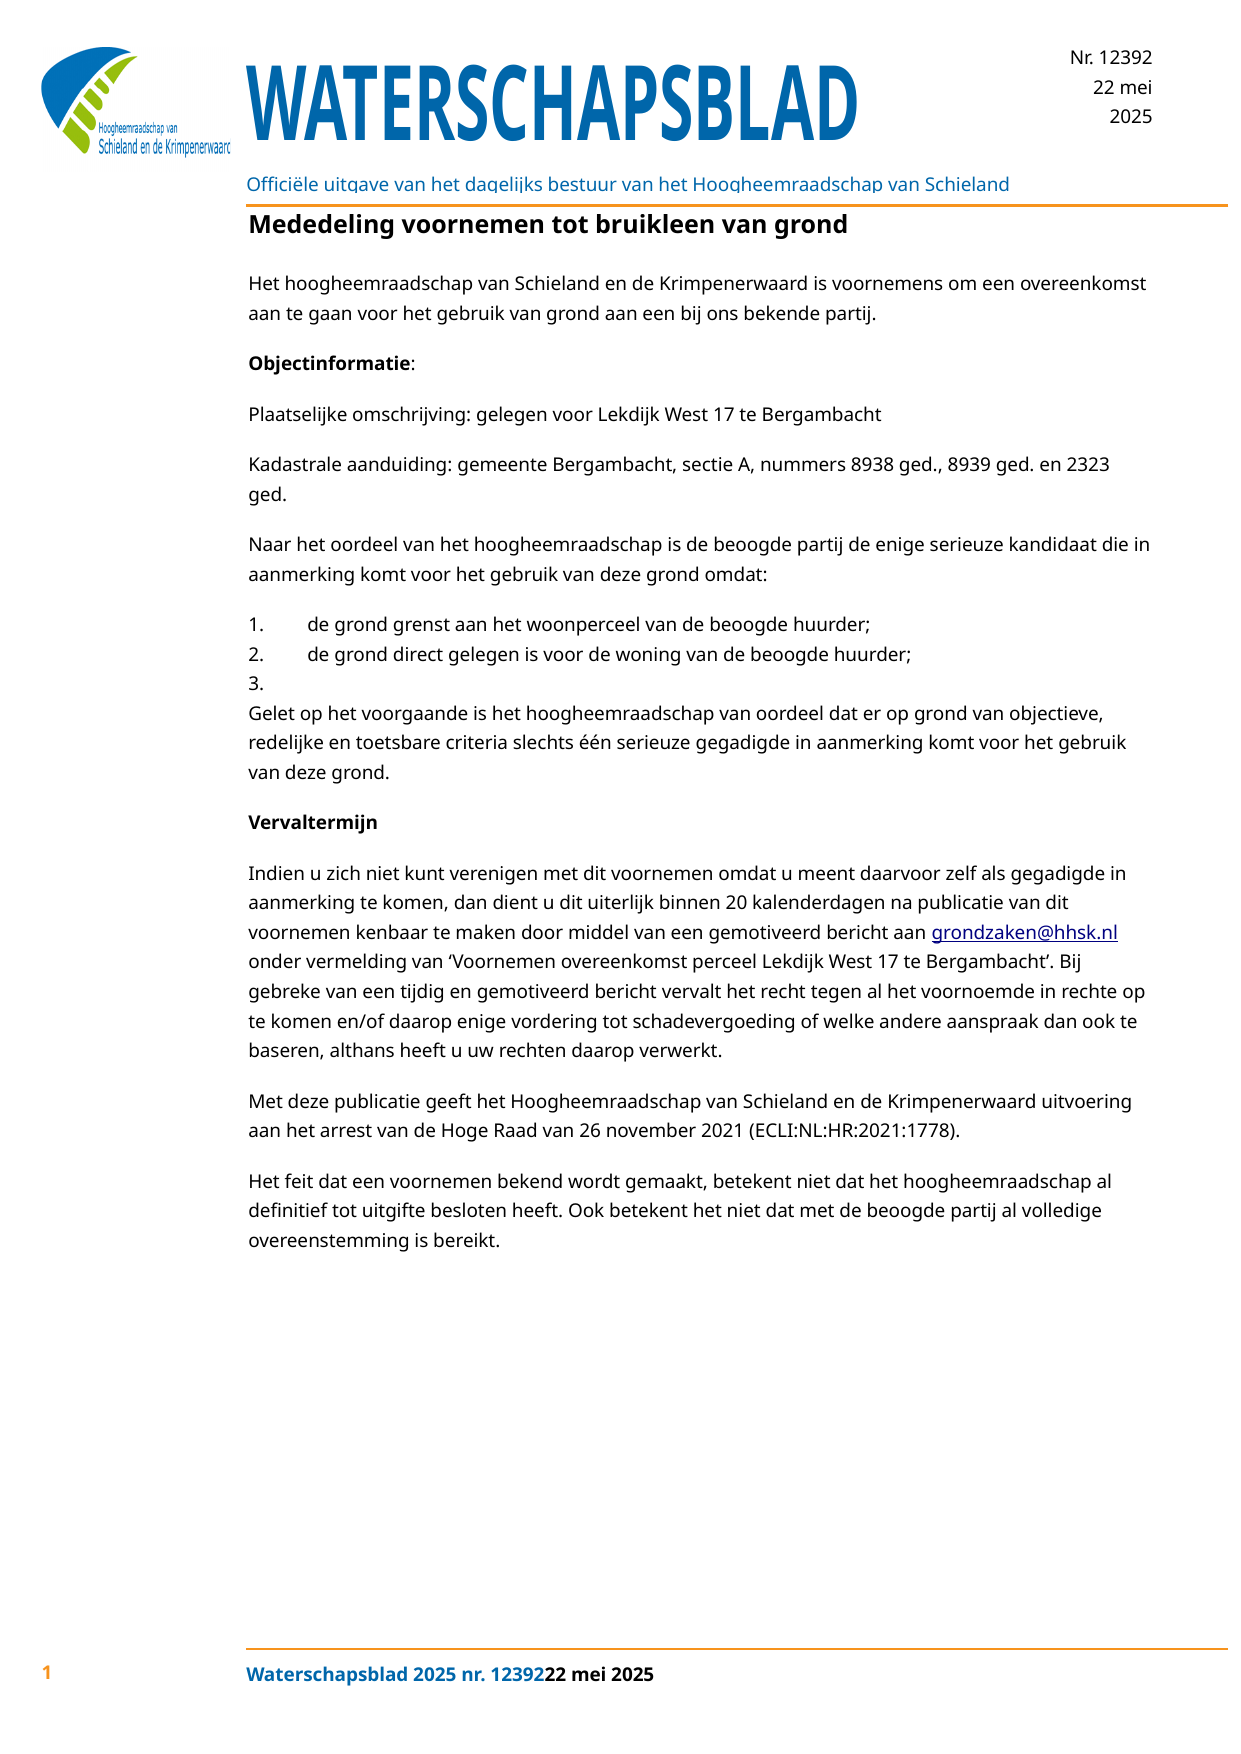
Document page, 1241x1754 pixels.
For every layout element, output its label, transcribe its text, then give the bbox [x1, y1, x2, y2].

list de grond grenst aan het woonperceel van de beoogde huurder; [248, 611, 1152, 637]
text Gelet op het voorgaande is het hoogheemraadschap van oordeel dat er op grond van objectieve, redelijke en toetsbare criteria slechts één serieuze gegadigde in aanmerking komt voor het gebruik van deze grond. [248, 700, 1152, 785]
picture [41, 47, 231, 172]
text Plaatselijke omschrijving: gelegen voor Lekdijk West 17 te Bergambacht [248, 401, 1152, 426]
text Mededeling voornemen tot bruikleen van grond [248, 207, 1152, 241]
text Met deze publicatie geeft het Hoogheemraadschap van Schieland en de Krimpenerwaard uitvoering aan het arrest van de Hoge Raad van 26 november 2021 (ECLI:NL:HR:2021:1778). [248, 1088, 1152, 1143]
list de grond direct gelegen is voor de woning van de beoogde huurder; [248, 641, 1152, 666]
text Objectinformatie: [248, 350, 1152, 376]
text Naar het oordeel van het hoogheemraadschap is de beoogde partij de enige serieuze kandidaat die in aanmerking komt voor het gebruik van deze grond omdat: [248, 531, 1152, 586]
text Kadastrale aanduiding: gemeente Bergambacht, sectie A, nummers 8938 ged., 8939 ged. en 2323 ged. [248, 451, 1152, 506]
text Indien u zich niet kunt verenigen met dit voornemen omdat u meent daarvoor zelf als gegadigde in aanmerking te komen, dan dient u dit uiterlijk binnen 20 kalenderdagen na publicatie van dit voornemen kenbaar te maken door middel van een gemotiveerd bericht aan grondzaken@hhsk.nl onder vermelding van ‘Voornemen overeenkomst perceel Lekdijk West 17 te Bergambacht’. Bij gebreke van een tijdig en gemotiveerd bericht vervalt het recht tegen al het voornoemde in rechte op te komen en/of daarop enige vordering tot schadevergoeding of welke andere aanspraak dan ook te baseren, althans heeft u uw rechten daarop verwerkt. [248, 860, 1152, 1063]
text Vervaltermijn [248, 809, 1152, 835]
text Het feit dat een voornemen bekend wordt gemaakt, betekent niet dat het hoogheemraadschap al definitief tot uitgifte besloten heeft. Ook betekent het niet dat met de beoogde partij al volledige overeenstemming is bereikt. [248, 1168, 1152, 1253]
text Het hoogheemraadschap van Schieland en de Krimpenerwaard is voornemens om een overeenkomst aan te gaan voor het gebruik van grond aan een bij ons bekende partij. [248, 270, 1152, 326]
